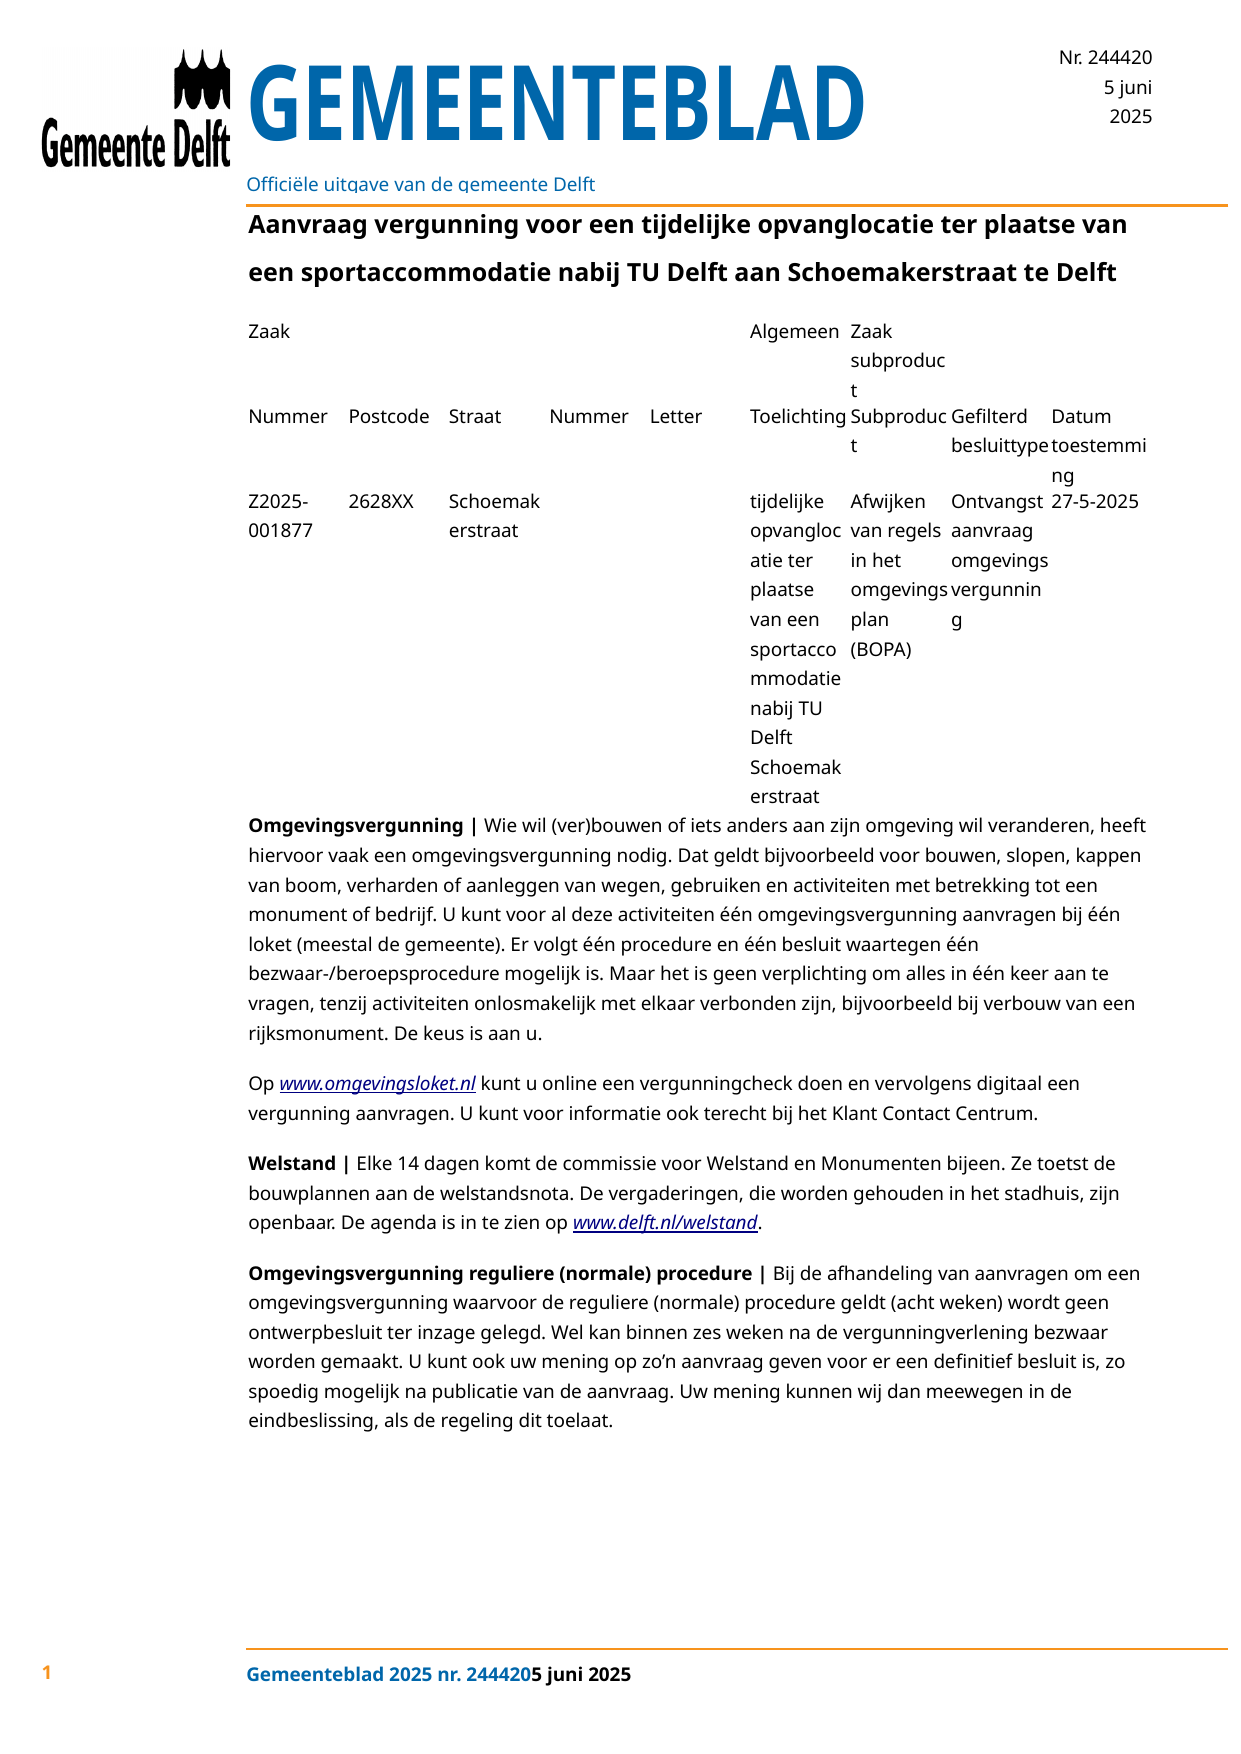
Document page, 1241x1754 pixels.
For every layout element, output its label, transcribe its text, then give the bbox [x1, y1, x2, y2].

text Aanvraag vergunning voor een tijdelijke opvanglocatie ter plaatse van een sportaccommodatie nabij TU Delft aan Schoemakerstraat te Delft [248, 207, 1152, 288]
table_cell Datum toestemming [1051, 403, 1152, 488]
text Omgevingsvergunning | Wie wil (ver)bouwen of iets anders aan zijn omgeving wil veranderen, heeft hiervoor vaak een omgevingsvergunning nodig. Dat geldt bijvoorbeeld voor bouwen, slopen, kappen van boom, verharden of aanleggen van wegen, gebruiken en activiteiten met betrekking tot een monument of bedrijf. U kunt voor al deze activiteiten één omgevingsvergunning aanvragen bij één loket (meestal de gemeente). Er volgt één procedure en één besluit waartegen één bezwaar-/beroepsprocedure mogelijk is. Maar het is geen verplichting om alles in één keer aan te vragen, tenzij activiteiten onlosmakelijk met elkaar verbonden zijn, bijvoorbeeld bij verbouw van een rijksmonument. De keus is aan u. [248, 813, 1152, 1045]
table_cell Nummer [248, 403, 348, 488]
table_header [951, 318, 1051, 403]
table_header Algemeen [750, 318, 850, 403]
table_cell Ontvangst aanvraag omgevingsvergunning [951, 488, 1051, 809]
table_cell Z2025-001877 [248, 488, 348, 809]
table_cell Nummer [549, 403, 649, 488]
table_header [1051, 318, 1152, 403]
table_cell [650, 488, 750, 809]
table_cell Schoemakerstraat [449, 488, 549, 809]
table_header [650, 318, 750, 403]
table_cell 27-5-2025 [1051, 488, 1152, 809]
table_header [549, 318, 649, 403]
table_header Zaak [248, 318, 348, 403]
text Omgevingsvergunning reguliere (normale) procedure | Bij de afhandeling van aanvragen om een omgevingsvergunning waarvoor de reguliere (normale) procedure geldt (acht weken) wordt geen ontwerpbesluit ter inzage gelegd. Wel kan binnen zes weken na de vergunningverlening bezwaar worden gemaakt. U kunt ook uw mening op zo’n aanvraag geven voor er een definitief besluit is, zo spoedig mogelijk na publicatie van de aanvraag. Uw mening kunnen wij dan meewegen in de eindbeslissing, als de regeling dit toelaat. [248, 1260, 1152, 1433]
text Welstand | Elke 14 dagen komt de commissie voor Welstand en Monumenten bijeen. Ze toetst de bouwplannen aan de welstandsnota. De vergaderingen, die worden gehouden in het stadhuis, zijn openbaar. De agenda is in te zien op www.delft.nl/welstand. [248, 1150, 1152, 1235]
table_cell [549, 488, 649, 809]
table_header Zaak subproduct [850, 318, 951, 403]
picture [41, 47, 231, 172]
table_cell Postcode [348, 403, 449, 488]
table_cell Letter [650, 403, 750, 488]
table_header [348, 318, 449, 403]
table_cell Toelichting [750, 403, 850, 488]
table_cell Subproduct [850, 403, 951, 488]
text Op www.omgevingsloket.nl kunt u online een vergunningcheck doen en vervolgens digitaal een vergunning aanvragen. U kunt voor informatie ook terecht bij het Klant Contact Centrum. [248, 1070, 1152, 1125]
table_cell Afwijken van regels in het omgevingsplan (BOPA) [850, 488, 951, 809]
table_cell 2628XX [348, 488, 449, 809]
table_header [449, 318, 549, 403]
table_cell Straat [449, 403, 549, 488]
table_cell Gefilterd besluittype [951, 403, 1051, 488]
table_cell tijdelijke opvanglocatie ter plaatse van een sportaccommodatie nabij TU Delft Schoemakerstraat [750, 488, 850, 809]
